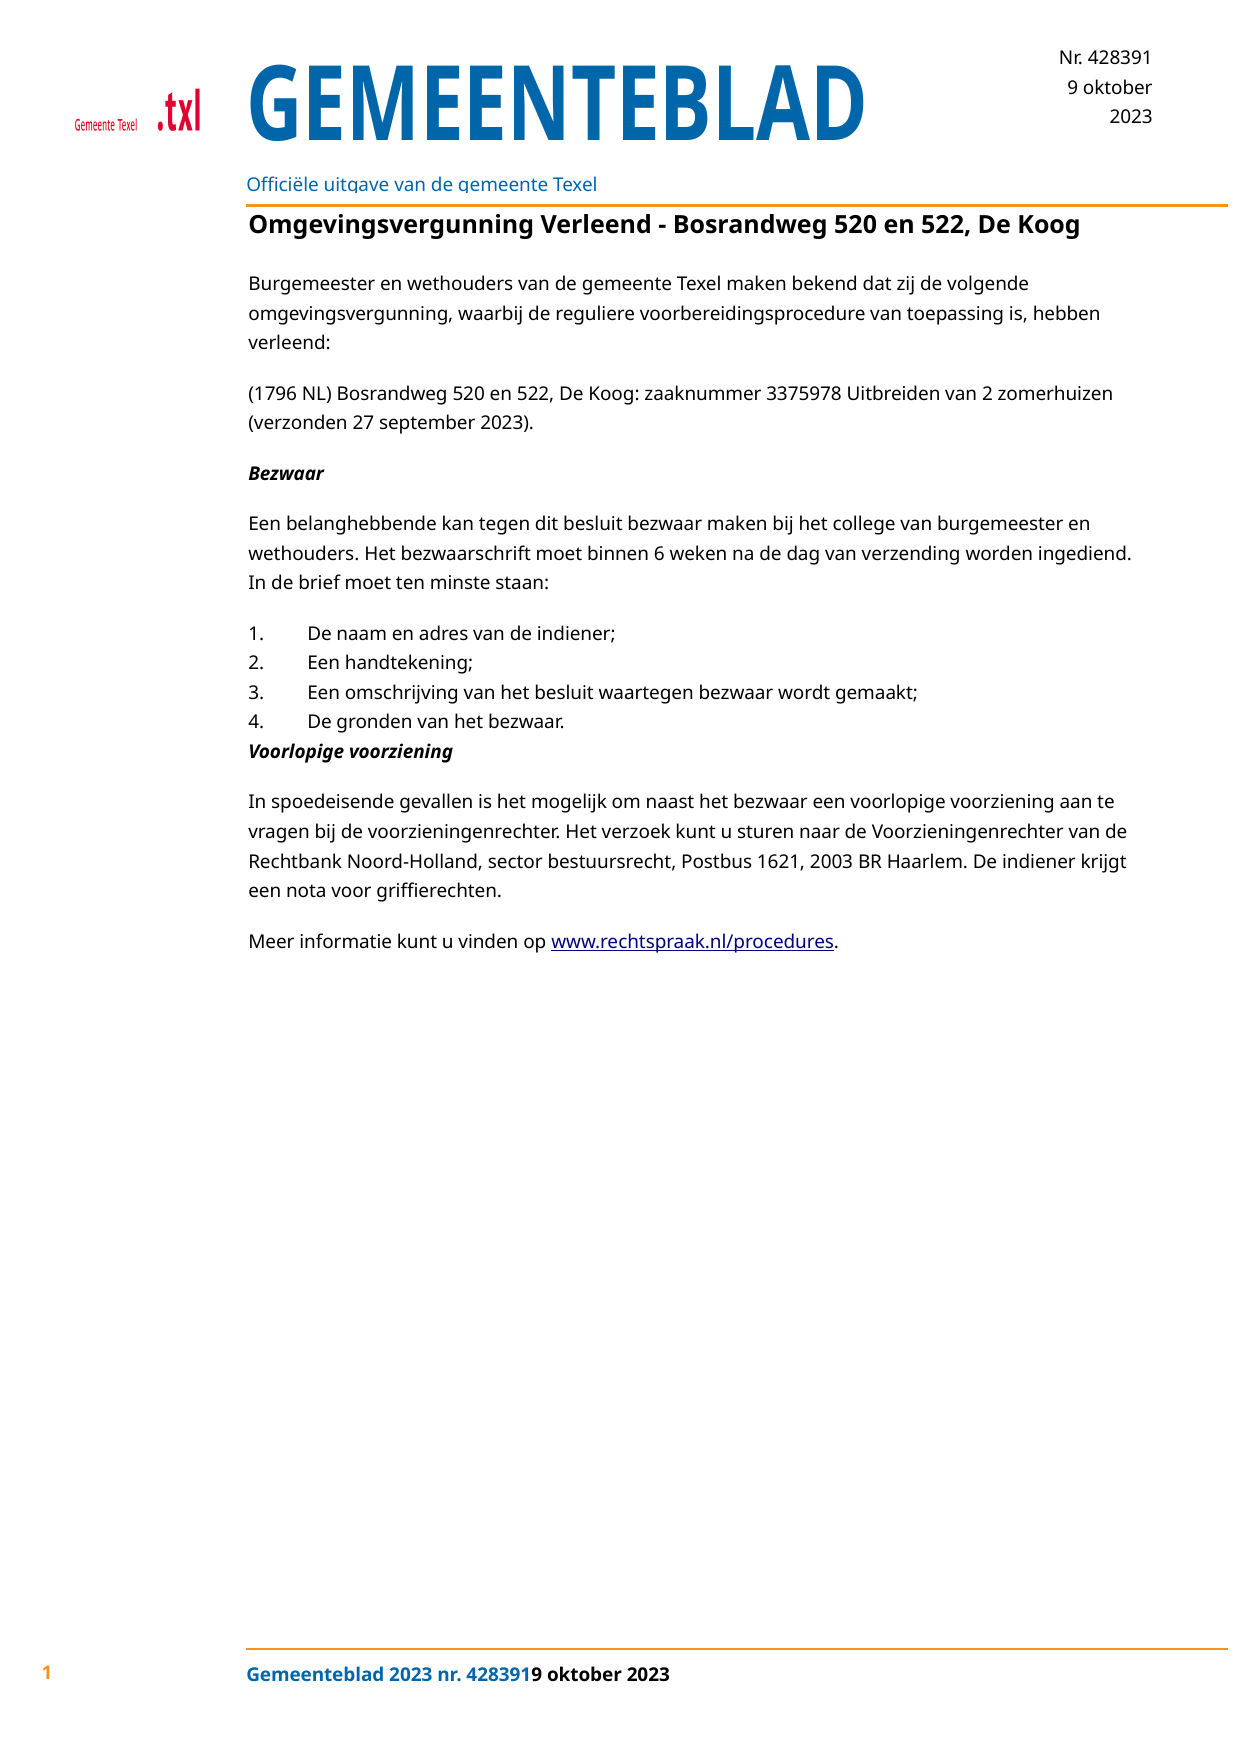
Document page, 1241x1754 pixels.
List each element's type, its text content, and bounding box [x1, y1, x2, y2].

list De gronden van het bezwaar. [248, 709, 1152, 734]
text Een belanghebbende kan tegen dit besluit bezwaar maken bij het college van burgemeester en wethouders. Het bezwaarschrift moet binnen 6 weken na de dag van verzending worden ingediend. In de brief moet ten minste staan: [248, 510, 1152, 595]
list Een handtekening; [248, 649, 1152, 675]
text Bezwaar [248, 460, 1152, 486]
text Meer informatie kunt u vinden op www.rechtspraak.nl/procedures. [248, 928, 1152, 953]
picture [41, 47, 231, 172]
text Omgevingsvergunning Verleend - Bosrandweg 520 en 522, De Koog [248, 207, 1152, 241]
text Burgemeester en wethouders van de gemeente Texel maken bekend dat zij de volgende omgevingsvergunning, waarbij de reguliere voorbereidingsprocedure van toepassing is, hebben verleend: [248, 270, 1152, 355]
text (1796 NL) Bosrandweg 520 en 522, De Koog: zaaknummer 3375978 Uitbreiden van 2 zomerhuizen (verzonden 27 september 2023). [248, 380, 1152, 435]
text Voorlopige voorziening [248, 738, 1152, 764]
list Een omschrijving van het besluit waartegen bezwaar wordt gemaakt; [248, 679, 1152, 705]
text In spoedeisende gevallen is het mogelijk om naast het bezwaar een voorlopige voorziening aan te vragen bij de voorzieningenrechter. Het verzoek kunt u sturen naar de Voorzieningenrechter van de Rechtbank Noord-Holland, sector bestuursrecht, Postbus 1621, 2003 BR Haarlem. De indiener krijgt een nota voor griffierechten. [248, 789, 1152, 903]
list De naam en adres van de indiener; [248, 620, 1152, 646]
